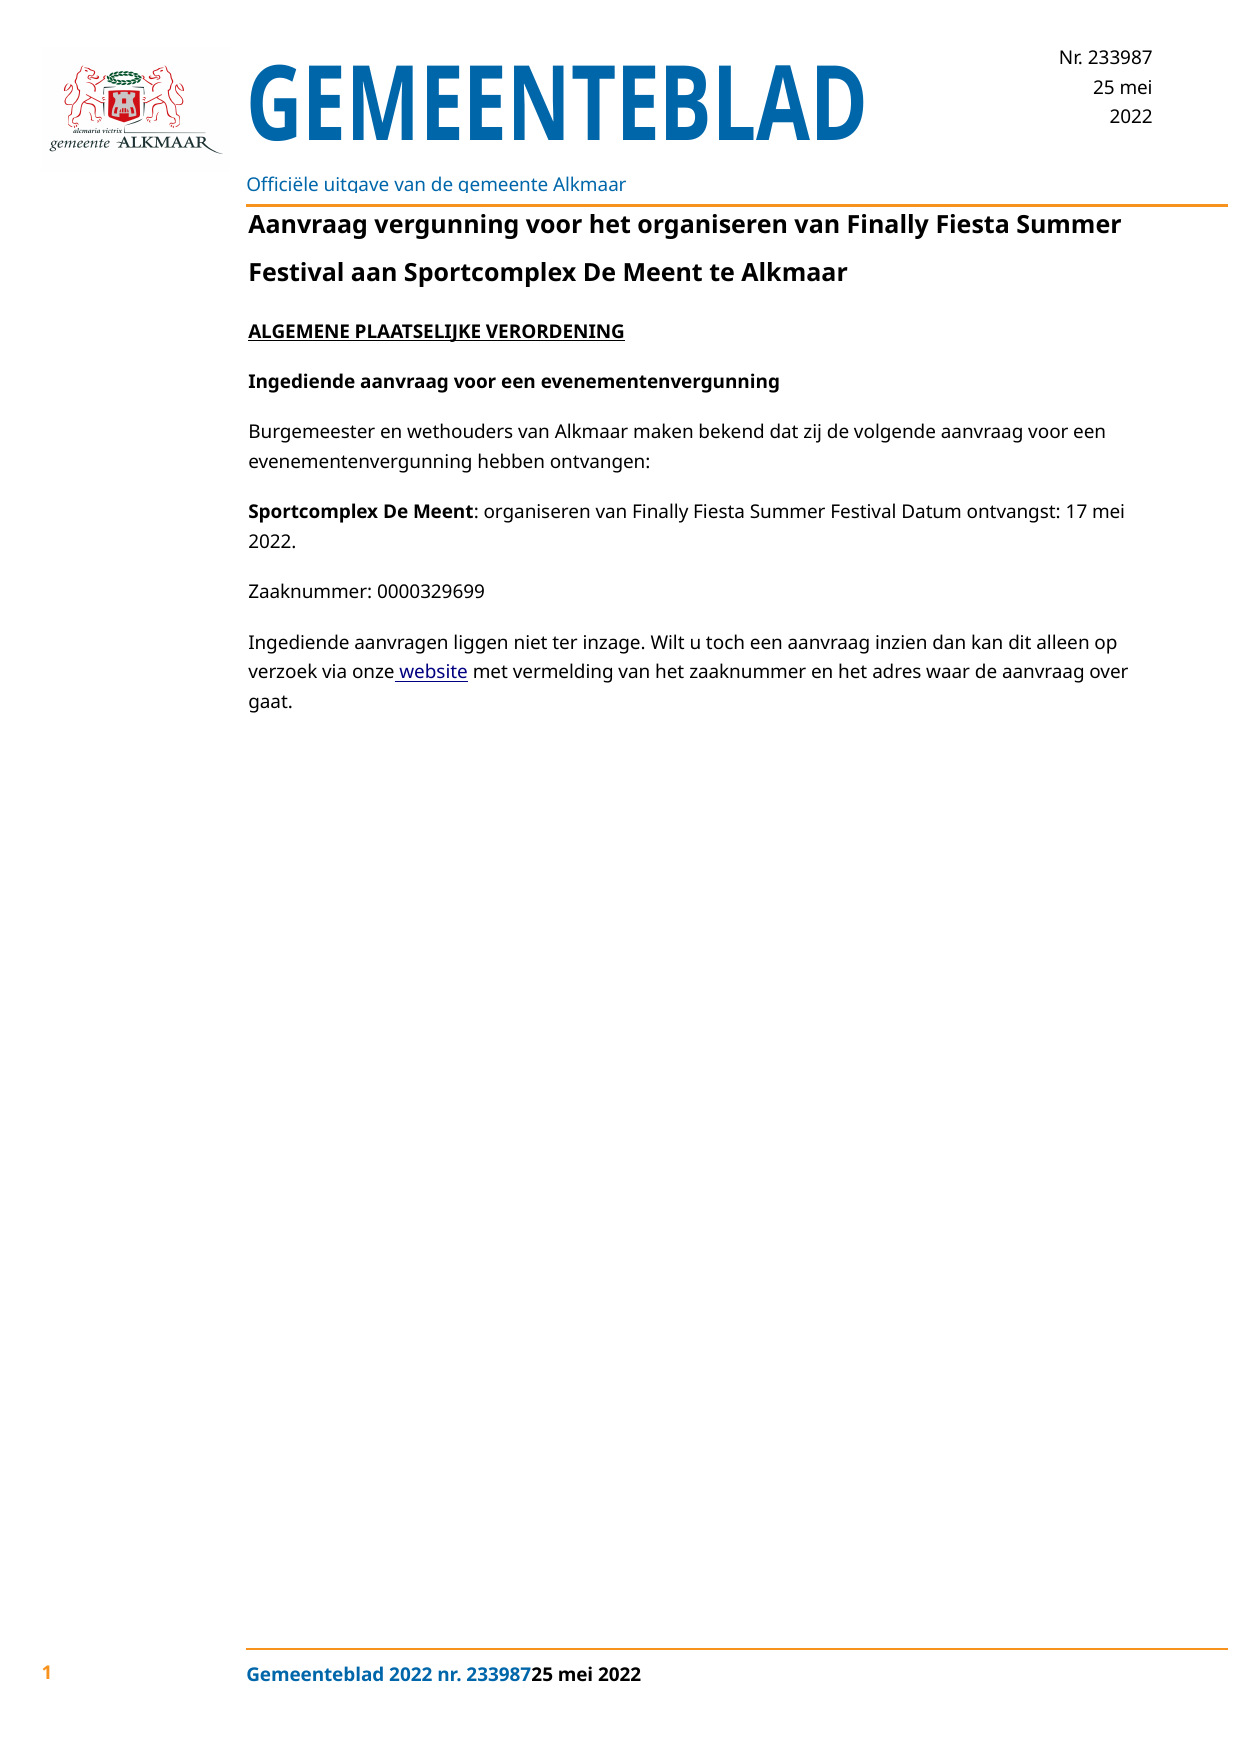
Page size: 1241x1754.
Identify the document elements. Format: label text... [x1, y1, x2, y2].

picture [41, 47, 231, 172]
text Sportcomplex De Meent: organiseren van Finally Fiesta Summer Festival Datum ontvangst: 17 mei 2022. [248, 499, 1152, 554]
text ALGEMENE PLAATSELIJKE VERORDENING [248, 318, 1152, 344]
text Aanvraag vergunning voor het organiseren van Finally Fiesta Summer Festival aan Sportcomplex De Meent te Alkmaar [248, 207, 1152, 288]
text Burgemeester en wethouders van Alkmaar maken bekend dat zij de volgende aanvraag voor een evenementenvergunning hebben ontvangen: [248, 419, 1152, 474]
text Ingediende aanvragen liggen niet ter inzage. Wilt u toch een aanvraag inzien dan kan dit alleen op verzoek via onze website met vermelding van het zaaknummer en het adres waar de aanvraag over gaat. [248, 629, 1152, 714]
text Zaaknummer: 0000329699 [248, 579, 1152, 604]
text Ingediende aanvraag voor een evenementenvergunning [248, 368, 1152, 394]
